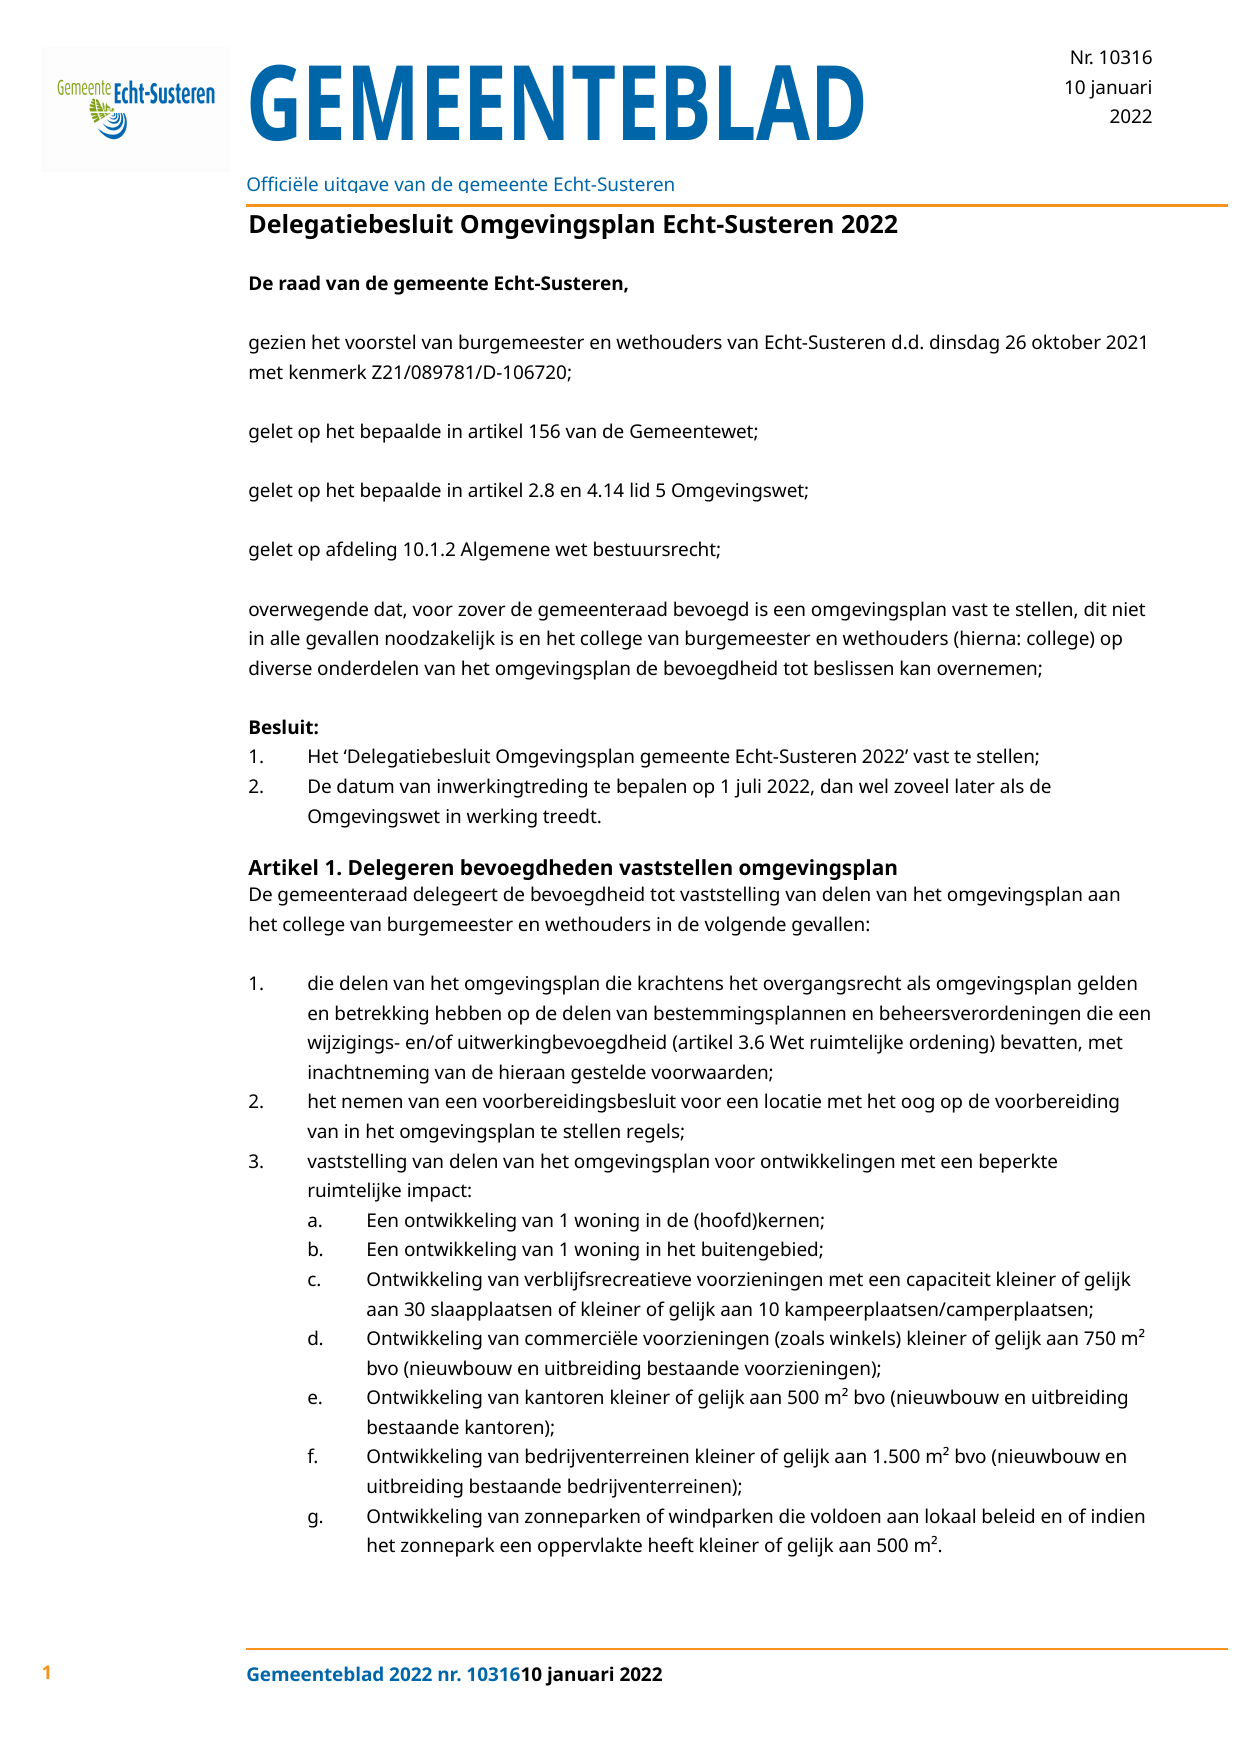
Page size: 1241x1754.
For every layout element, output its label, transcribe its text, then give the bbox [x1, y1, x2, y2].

text gezien het voorstel van burgemeester en wethouders van Echt-Susteren d.d. dinsdag 26 oktober 2021 met kenmerk Z21/089781/D-106720; [248, 329, 1152, 385]
list Ontwikkeling van verblijfsrecreatieve voorzieningen met een capaciteit kleiner of gelijk aan 30 slaapplaatsen of kleiner of gelijk aan 10 kampeerplaatsen/camperplaatsen; [307, 1266, 1152, 1322]
list Ontwikkeling van commerciële voorzieningen (zoals winkels) kleiner of gelijk aan 750 m² bvo (nieuwbouw en uitbreiding bestaande voorzieningen); [307, 1325, 1152, 1381]
list De datum van inwerkingtreding te bepalen op 1 juli 2022, dan wel zoveel later als de Omgevingswet in werking treedt. [248, 773, 1152, 828]
list die delen van het omgevingsplan die krachtens het overgangsrecht als omgevingsplan gelden en betrekking hebben op de delen van bestemmingsplannen en beheersverordeningen die een wijzigings- en/of uitwerkingbevoegdheid (artikel 3.6 Wet ruimtelijke ordening) bevatten, met inachtneming van de hieraan gestelde voorwaarden; [248, 970, 1152, 1085]
text De gemeenteraad delegeert de bevoegdheid tot vaststelling van delen van het omgevingsplan aan het college van burgemeester en wethouders in de volgende gevallen: [248, 882, 1152, 937]
text Artikel 1. Delegeren bevoegdheden vaststellen omgevingsplan [248, 853, 1152, 882]
list Ontwikkeling van bedrijventerreinen kleiner of gelijk aan 1.500 m² bvo (nieuwbouw en uitbreiding bestaande bedrijventerreinen); [307, 1444, 1152, 1499]
list Ontwikkeling van zonneparken of windparken die voldoen aan lokaal beleid en of indien het zonnepark een oppervlakte heeft kleiner of gelijk aan 500 m². [307, 1503, 1152, 1558]
text Delegatiebesluit Omgevingsplan Echt-Susteren 2022 [248, 207, 1152, 241]
text overwegende dat, voor zover de gemeenteraad bevoegd is een omgevingsplan vast te stellen, dit niet in alle gevallen noodzakelijk is en het college van burgemeester en wethouders (hierna: college) op diverse onderdelen van het omgevingsplan de bevoegdheid tot beslissen kan overnemen; [248, 596, 1152, 681]
list het nemen van een voorbereidingsbesluit voor een locatie met het oog op de voorbereiding van in het omgevingsplan te stellen regels; [248, 1089, 1152, 1144]
list Een ontwikkeling van 1 woning in het buitengebied; [307, 1237, 1152, 1262]
text gelet op het bepaalde in artikel 2.8 en 4.14 lid 5 Omgevingswet; [248, 477, 1152, 503]
list Het ‘Delegatiebesluit Omgevingsplan gemeente Echt-Susteren 2022’ vast te stellen; [248, 744, 1152, 769]
list vaststelling van delen van het omgevingsplan voor ontwikkelingen met een beperkte ruimtelijke impact: [248, 1148, 1152, 1203]
text De raad van de gemeente Echt-Susteren, [248, 270, 1152, 296]
text gelet op afdeling 10.1.2 Algemene wet bestuursrecht; [248, 537, 1152, 562]
list Ontwikkeling van kantoren kleiner of gelijk aan 500 m² bvo (nieuwbouw en uitbreiding bestaande kantoren); [307, 1384, 1152, 1440]
text Besluit: [248, 714, 1152, 740]
text gelet op het bepaalde in artikel 156 van de Gemeentewet; [248, 418, 1152, 444]
picture [41, 47, 231, 172]
list Een ontwikkeling van 1 woning in de (hoofd)kernen; [307, 1207, 1152, 1233]
